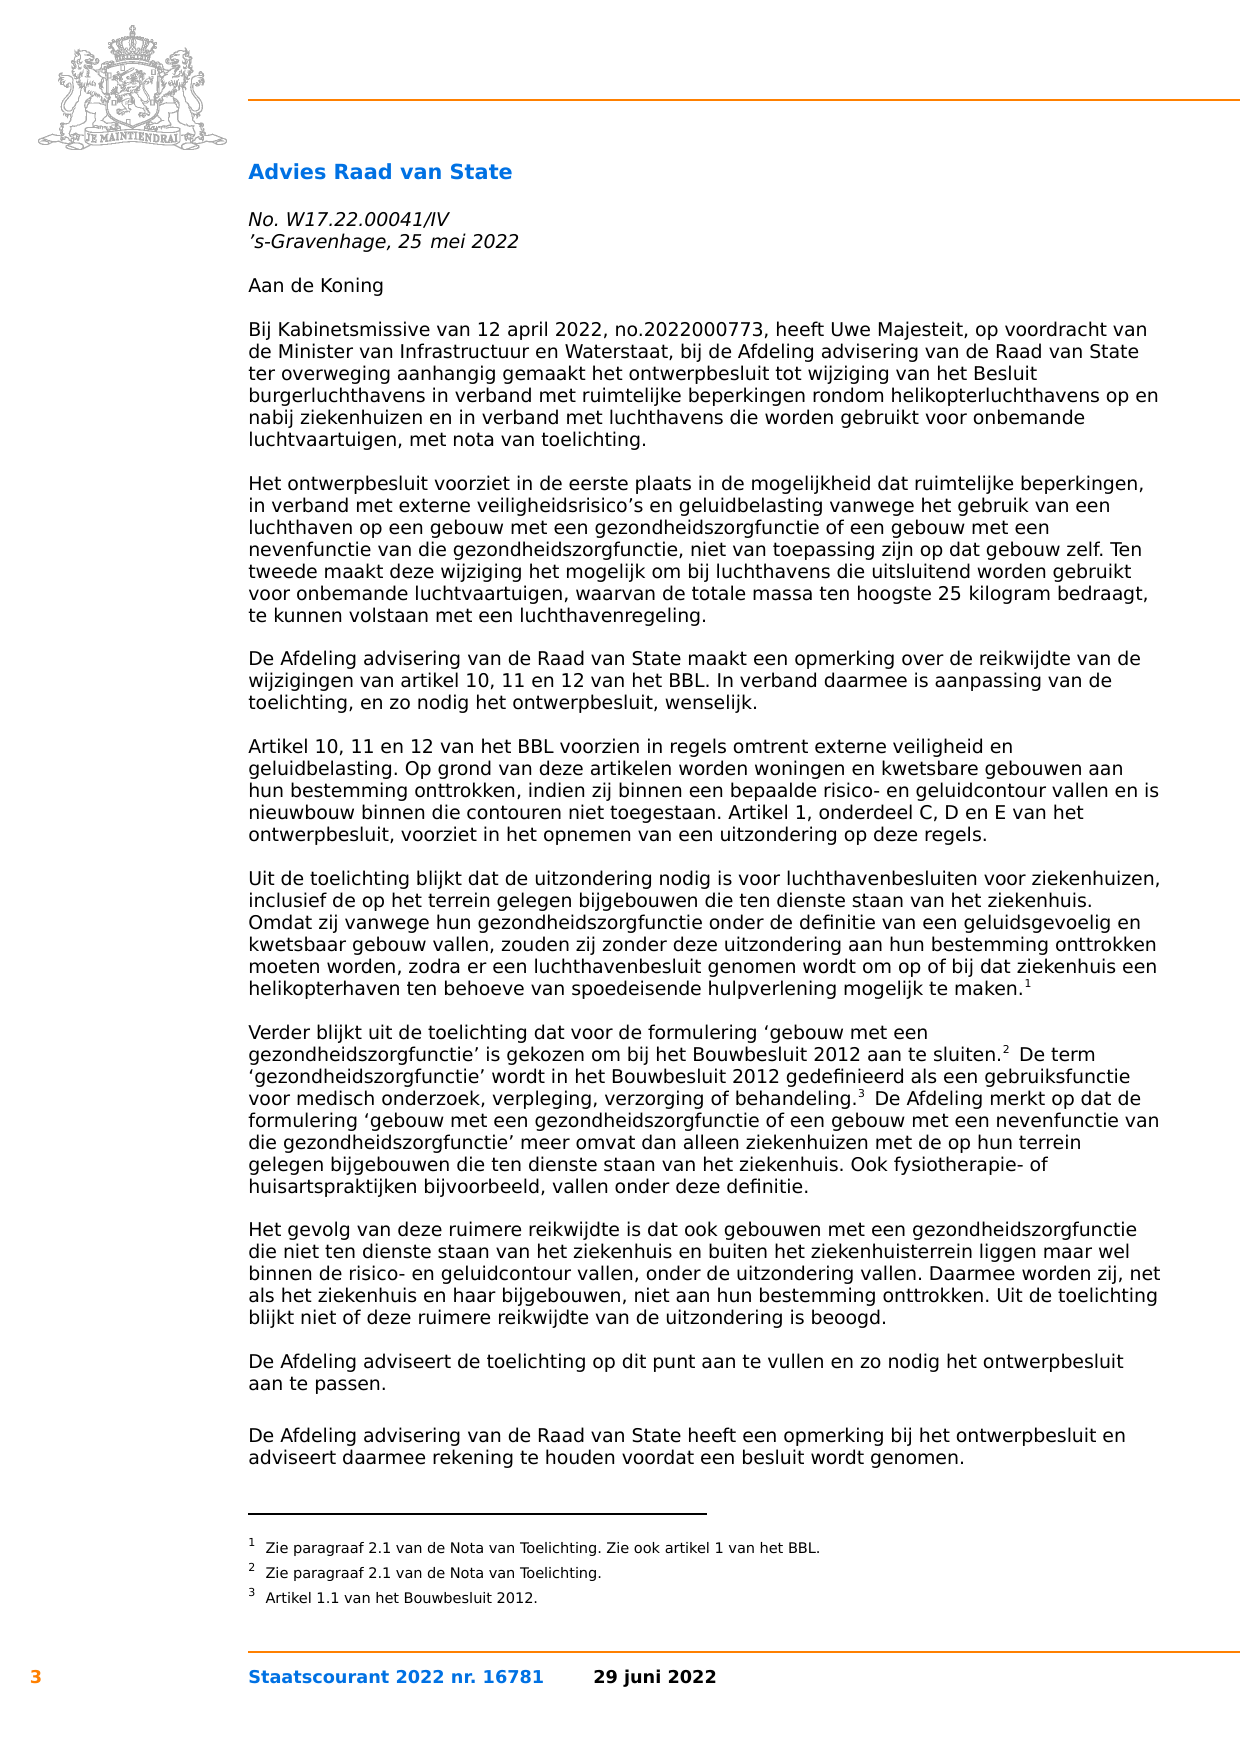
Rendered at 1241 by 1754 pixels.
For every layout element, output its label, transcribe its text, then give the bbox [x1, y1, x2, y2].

text Verder blijkt uit de toelichting dat voor de formulering ‘gebouw met een gezondheidszorgfunctie’ is gekozen om bij het Bouwbesluit 2012 aan te sluiten. De term ‘gezondheidszorgfunctie’ wordt in het Bouwbesluit 2012 gedefinieerd als een gebruiksfunctie voor medisch onderzoek, verpleging, verzorging of behandeling. De Afdeling merkt op dat de formulering ‘gebouw met een gezondheidszorgfunctie of een gebouw met een nevenfunctie van die gezondheidszorgfunctie’ meer omvat dan alleen ziekenhuizen met de op hun terrein gelegen bijgebouwen die ten dienste staan van het ziekenhuis. Ook fysiotherapie- of huisartspraktijken bijvoorbeeld, vallen onder deze definitie. [248, 1022, 1163, 1197]
text Artikel 1.1 van het Bouwbesluit 2012. [248, 1586, 1163, 1608]
picture [38, 25, 227, 150]
text ’s-Gravenhage, 25 mei 2022 [248, 231, 1163, 253]
text Uit de toelichting blijkt dat de uitzondering nodig is voor luchthavenbesluiten voor ziekenhuizen, inclusief de op het terrein gelegen bijgebouwen die ten dienste staan van het ziekenhuis. Omdat zij vanwege hun gezondheidszorgfunctie onder de definitie van een geluidsgevoelig en kwetsbaar gebouw vallen, zouden zij zonder deze uitzondering aan hun bestemming onttrokken moeten worden, zodra er een luchthavenbesluit genomen wordt om op of bij dat ziekenhuis een helikopterhaven ten behoeve van spoedeisende hulpverlening mogelijk te maken. [248, 868, 1163, 1000]
text No. W17.22.00041/IV [248, 209, 1163, 231]
text De Afdeling advisering van de Raad van State heeft een opmerking bij het ontwerpbesluit en adviseert daarmee rekening te houden voordat een besluit wordt genomen. [248, 1425, 1163, 1469]
text Zie paragraaf 2.1 van de Nota van Toelichting. [248, 1561, 1163, 1583]
text Artikel 10, 11 en 12 van het BBL voorzien in regels omtrent externe veiligheid en geluidbelasting. Op grond van deze artikelen worden woningen en kwetsbare gebouwen aan hun bestemming onttrokken, indien zij binnen een bepaalde risico- en geluidcontour vallen en is nieuwbouw binnen die contouren niet toegestaan. Artikel 1, onderdeel C, D en E van het ontwerpbesluit, voorziet in het opnemen van een uitzondering op deze regels. [248, 736, 1163, 846]
text De Afdeling adviseert de toelichting op dit punt aan te vullen en zo nodig het ontwerpbesluit aan te passen. [248, 1351, 1163, 1395]
text Aan de Koning [248, 275, 1163, 297]
text Het ontwerpbesluit voorziet in de eerste plaats in de mogelijkheid dat ruimtelijke beperkingen, in verband met externe veiligheidsrisico’s en geluidbelasting vanwege het gebruik van een luchthaven op een gebouw met een gezondheidszorgfunctie of een gebouw met een nevenfunctie van die gezondheidszorgfunctie, niet van toepassing zijn op dat gebouw zelf. Ten tweede maakt deze wijziging het mogelijk om bij luchthavens die uitsluitend worden gebruikt voor onbemande luchtvaartuigen, waarvan de totale massa ten hoogste 25 kilogram bedraagt, te kunnen volstaan met een luchthavenregeling. [248, 473, 1163, 626]
text Bij Kabinetsmissive van 12 april 2022, no.2022000773, heeft Uwe Majesteit, op voordracht van de Minister van Infrastructuur en Waterstaat, bij de Afdeling advisering van de Raad van State ter overweging aanhangig gemaakt het ontwerpbesluit tot wijziging van het Besluit burgerluchthavens in verband met ruimtelijke beperkingen rondom helikopterluchthavens op en nabij ziekenhuizen en in verband met luchthavens die worden gebruikt voor onbemande luchtvaartuigen, met nota van toelichting. [248, 319, 1163, 451]
subtitle Advies Raad van State [248, 160, 1163, 184]
text Het gevolg van deze ruimere reikwijdte is dat ook gebouwen met een gezondheidszorgfunctie die niet ten dienste staan van het ziekenhuis en buiten het ziekenhuisterrein liggen maar wel binnen de risico- en geluidcontour vallen, onder de uitzondering vallen. Daarmee worden zij, net als het ziekenhuis en haar bijgebouwen, niet aan hun bestemming onttrokken. Uit de toelichting blijkt niet of deze ruimere reikwijdte van de uitzondering is beoogd. [248, 1219, 1163, 1329]
text Zie paragraaf 2.1 van de Nota van Toelichting. Zie ook artikel 1 van het BBL. [248, 1536, 1163, 1558]
text De Afdeling advisering van de Raad van State maakt een opmerking over de reikwijdte van de wijzigingen van artikel 10, 11 en 12 van het BBL. In verband daarmee is aanpassing van de toelichting, en zo nodig het ontwerpbesluit, wenselijk. [248, 648, 1163, 714]
